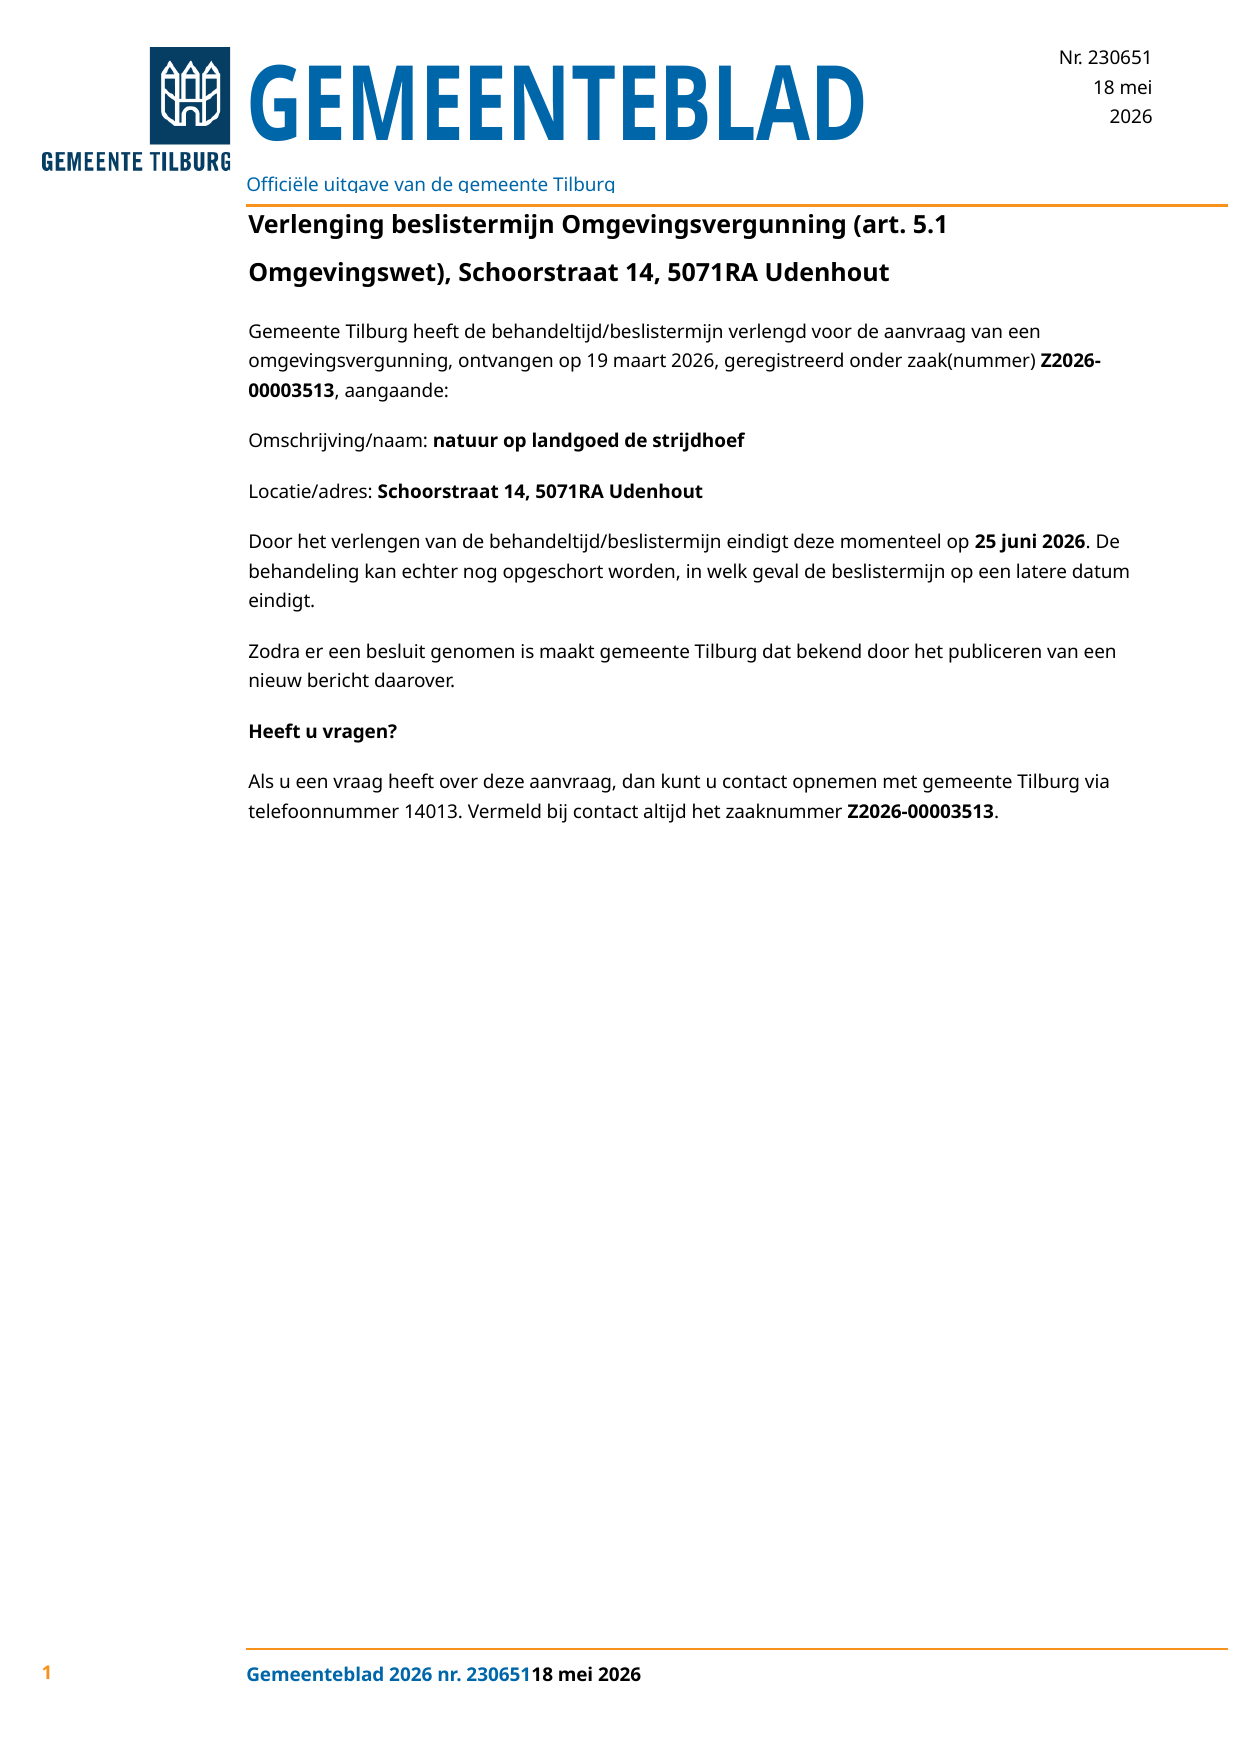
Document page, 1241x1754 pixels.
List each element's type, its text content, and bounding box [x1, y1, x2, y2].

text Als u een vraag heeft over deze aanvraag, dan kunt u contact opnemen met gemeente Tilburg via telefoonnummer 14013. Vermeld bij contact altijd het zaaknummer Z2026-00003513. [248, 768, 1152, 824]
text Locatie/adres: Schoorstraat 14, 5071RA Udenhout [248, 478, 1152, 504]
text Omschrijving/naam: natuur op landgoed de strijdhoef [248, 427, 1152, 453]
text Gemeente Tilburg heeft de behandeltijd/beslistermijn verlengd voor de aanvraag van een omgevingsvergunning, ontvangen op 19 maart 2026, geregistreerd onder zaak(nummer) Z2026-00003513, aangaande: [248, 318, 1152, 403]
text Verlenging beslistermijn Omgevingsvergunning (art. 5.1 Omgevingswet), Schoorstraat 14, 5071RA Udenhout [248, 207, 1152, 288]
text Zodra er een besluit genomen is maakt gemeente Tilburg dat bekend door het publiceren van een nieuw bericht daarover. [248, 638, 1152, 693]
picture [41, 47, 231, 172]
text Heeft u vragen? [248, 718, 1152, 744]
text Door het verlengen van de behandeltijd/beslistermijn eindigt deze momenteel op 25 juni 2026. De behandeling kan echter nog opgeschort worden, in welk geval de beslistermijn op een latere datum eindigt. [248, 528, 1152, 613]
